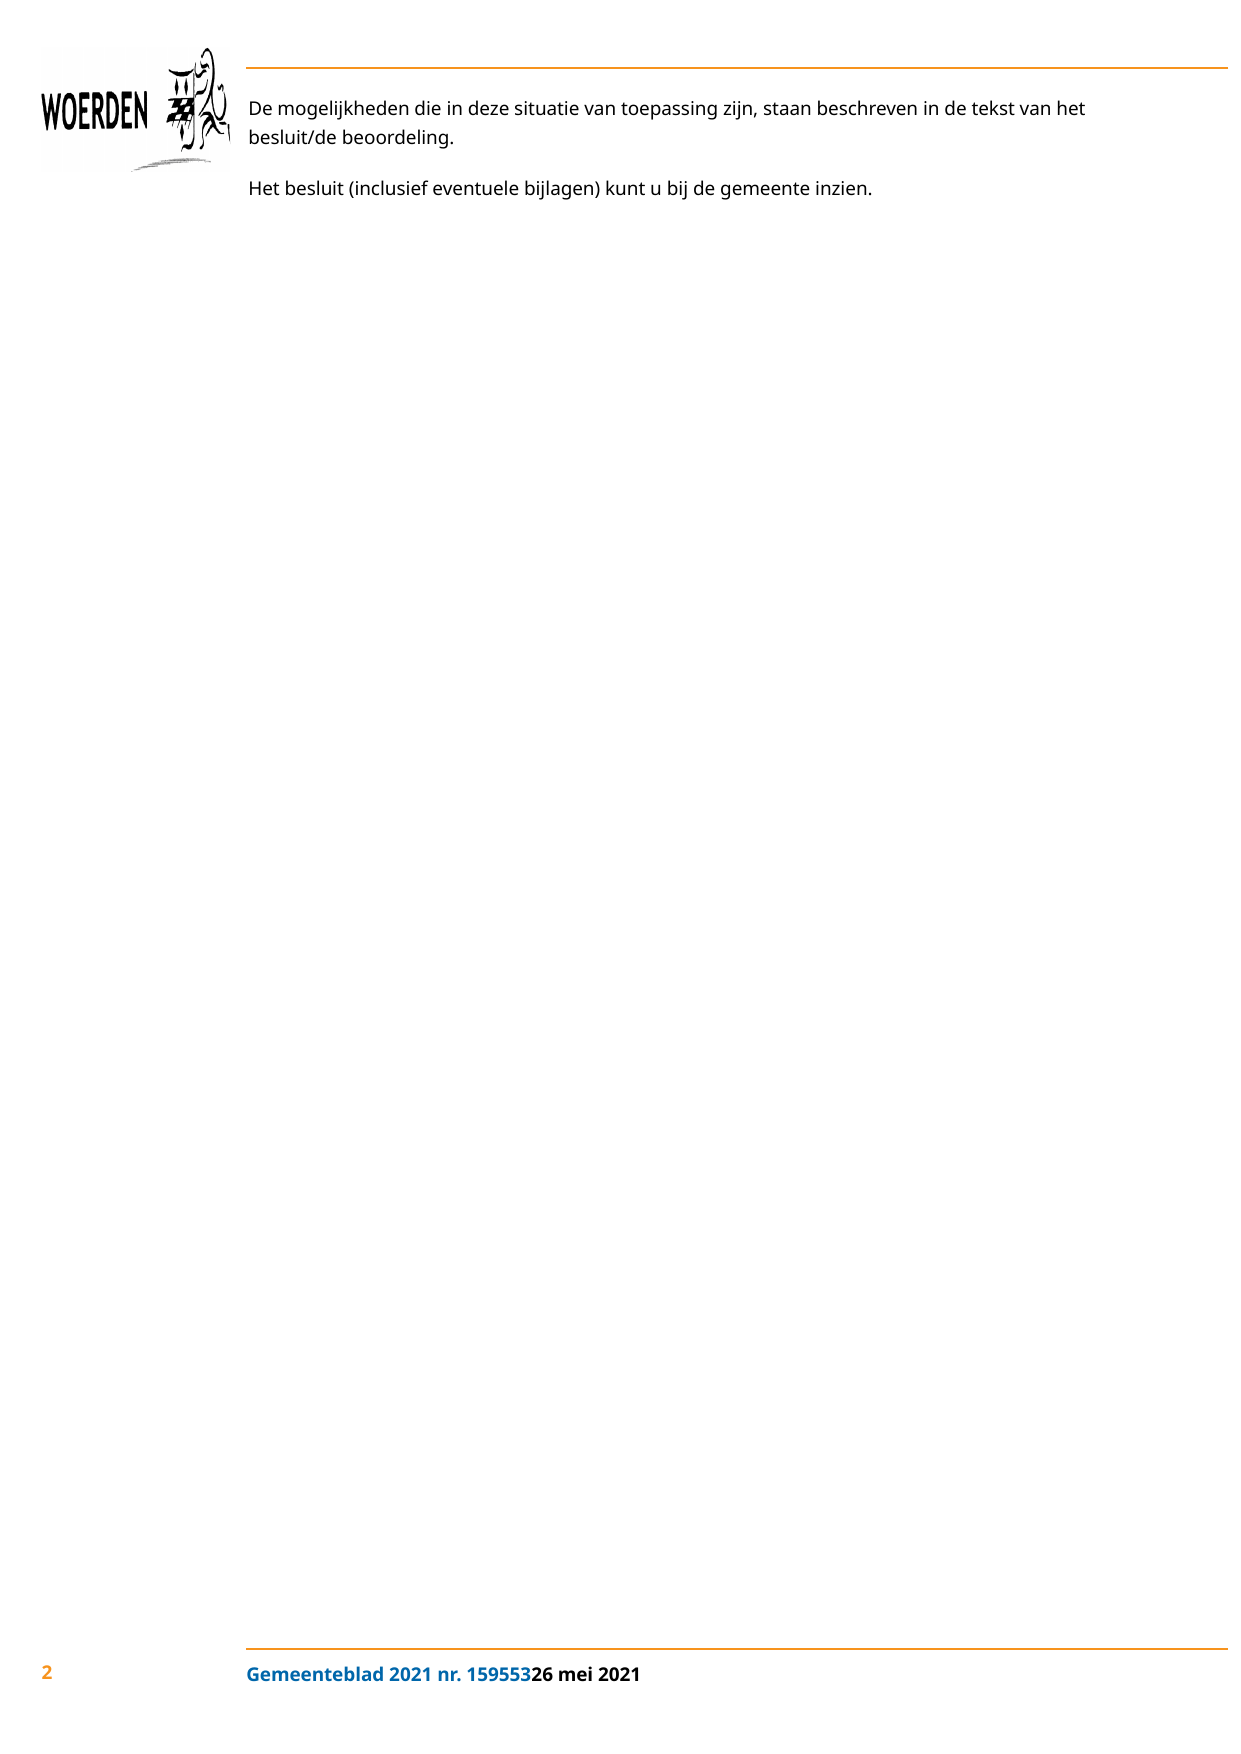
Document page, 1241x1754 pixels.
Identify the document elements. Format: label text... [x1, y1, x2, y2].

text Het besluit (inclusief eventuele bijlagen) kunt u bij de gemeente inzien. [248, 175, 1152, 201]
text De mogelijkheden die in deze situatie van toepassing zijn, staan beschreven in de tekst van het besluit/de beoordeling. [248, 95, 1152, 150]
picture [41, 47, 231, 172]
